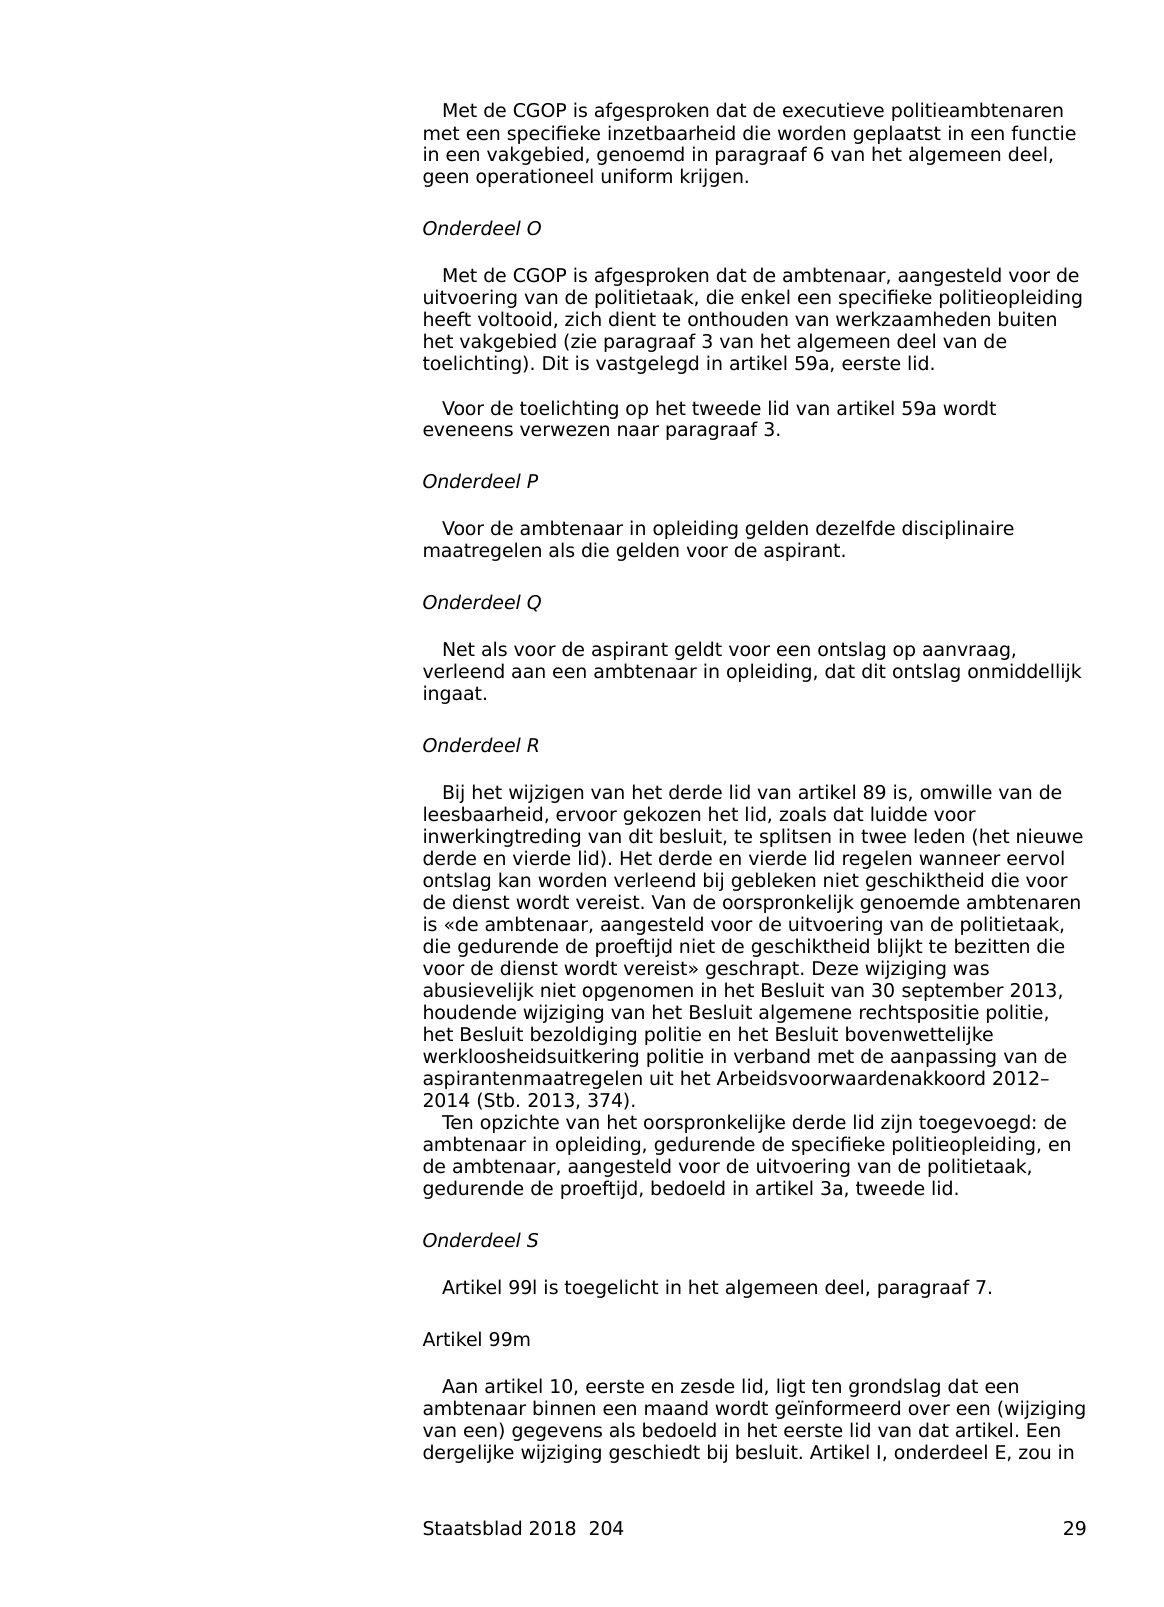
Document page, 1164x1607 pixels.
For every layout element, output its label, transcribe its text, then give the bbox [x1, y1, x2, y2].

text Voor de ambtenaar in opleiding gelden dezelfde disciplinaire maatregelen als die gelden voor de aspirant. [422, 518, 1087, 562]
subtitle Onderdeel S [422, 1230, 1087, 1252]
text Ten opzichte van het oorspronkelijke derde lid zijn toegevoegd: de ambtenaar in opleiding, gedurende de specifieke politieopleiding, en de ambtenaar, aangesteld voor de uitvoering van de politietaak, gedurende de proeftijd, bedoeld in artikel 3a, tweede lid. [422, 1112, 1087, 1200]
text Bij het wijzigen van het derde lid van artikel 89 is, omwille van de leesbaarheid, ervoor gekozen het lid, zoals dat luidde voor inwerkingtreding van dit besluit, te splitsen in twee leden (het nieuwe derde en vierde lid). Het derde en vierde lid regelen wanneer eervol ontslag kan worden verleend bij gebleken niet geschiktheid die voor de dienst wordt vereist. Van de oorspronkelijk genoemde ambtenaren is «de ambtenaar, aangesteld voor de uitvoering van de politietaak, die gedurende de proeftijd niet de geschiktheid blijkt te bezitten die voor de dienst wordt vereist» geschrapt. Deze wijziging was abusievelijk niet opgenomen in het Besluit van 30 september 2013, houdende wijziging van het Besluit algemene rechtspositie politie, het Besluit bezoldiging politie en het Besluit bovenwettelijke werkloosheidsuitkering politie in verband met de aanpassing van de aspirantenmaatregelen uit het Arbeidsvoorwaardenakkoord 2012–2014 (Stb. 2013, 374). [422, 782, 1087, 1112]
subtitle Onderdeel Q [422, 592, 1087, 614]
text Met de CGOP is afgesproken dat de executieve politieambtenaren met een specifieke inzetbaarheid die worden geplaatst in een functie in een vakgebied, genoemd in paragraaf 6 van het algemeen deel, geen operationeel uniform krijgen. [422, 100, 1087, 188]
subtitle Artikel 99m [422, 1329, 1087, 1351]
subtitle Onderdeel R [422, 735, 1087, 757]
text Net als voor de aspirant geldt voor een ontslag op aanvraag, verleend aan een ambtenaar in opleiding, dat dit ontslag onmiddellijk ingaat. [422, 639, 1087, 705]
text Met de CGOP is afgesproken dat de ambtenaar, aangesteld voor de uitvoering van de politietaak, die enkel een specifieke politieopleiding heeft voltooid, zich dient te onthouden van werkzaamheden buiten het vakgebied (zie paragraaf 3 van het algemeen deel van de toelichting). Dit is vastgelegd in artikel 59a, eerste lid. [422, 265, 1087, 375]
subtitle Onderdeel O [422, 218, 1087, 240]
subtitle Onderdeel P [422, 471, 1087, 493]
text Aan artikel 10, eerste en zesde lid, ligt ten grondslag dat een ambtenaar binnen een maand wordt geïnformeerd over een (wijziging van een) gegevens als bedoeld in het eerste lid van dat artikel. Een dergelijke wijziging geschiedt bij besluit. Artikel I, onderdeel E, zou in [422, 1376, 1087, 1464]
text Artikel 99l is toegelicht in het algemeen deel, paragraaf 7. [422, 1277, 1087, 1299]
text Voor de toelichting op het tweede lid van artikel 59a wordt eveneens verwezen naar paragraaf 3. [422, 397, 1087, 441]
